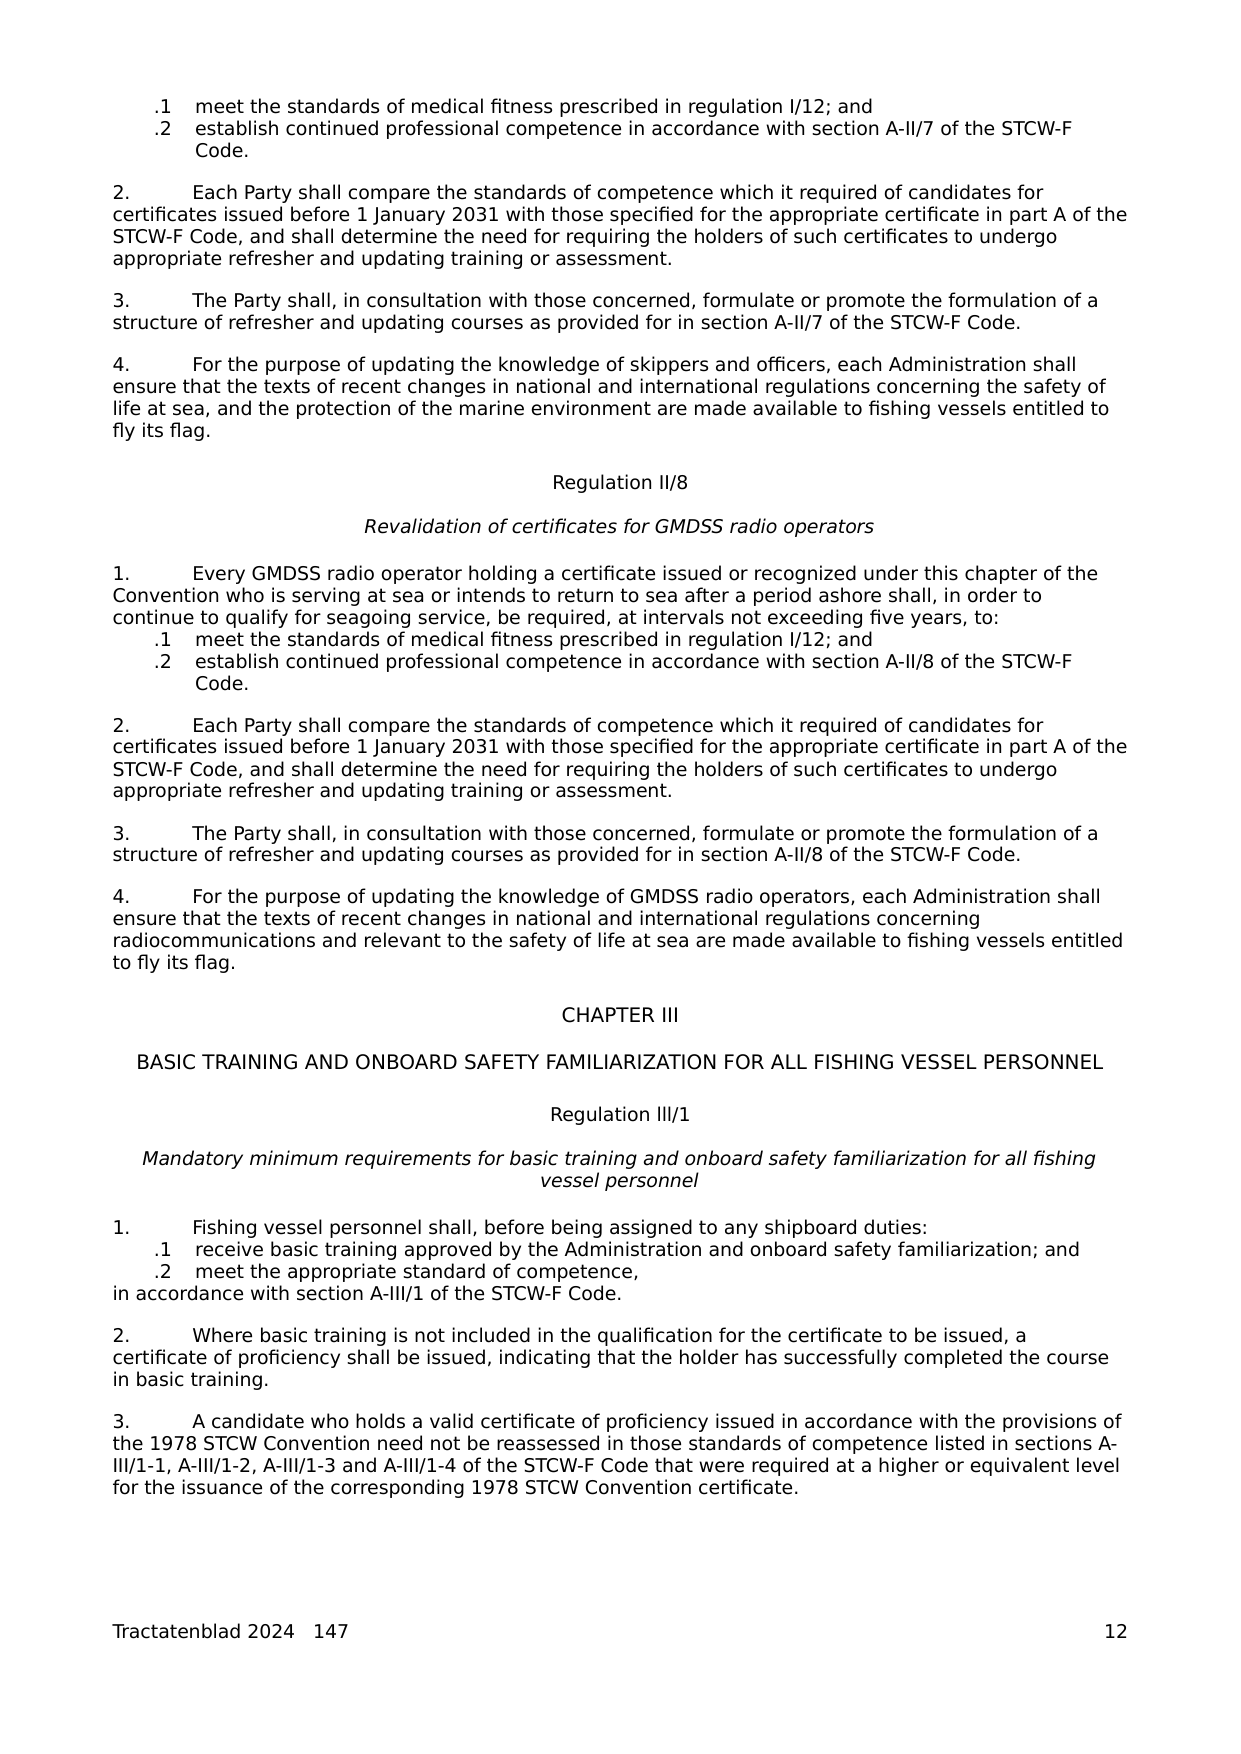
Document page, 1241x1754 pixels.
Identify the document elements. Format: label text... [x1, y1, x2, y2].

text 3. The Party shall, in consultation with those concerned, formulate or promote the formulation of a structure of refresher and updating courses as provided for in section A-II/8 of the STCW-F Code. [112, 822, 1128, 866]
text 3. A candidate who holds a valid certificate of proficiency issued in accordance with the provisions of the 1978 STCW Convention need not be reassessed in those standards of competence listed in sections A-III/1-1, A-III/1-2, A-III/1-3 and A-III/1-4 of the STCW-F Code that were required at a higher or equivalent level for the issuance of the corresponding 1978 STCW Convention certificate. [112, 1411, 1128, 1499]
text 1. Every GMDSS radio operator holding a certificate issued or recognized under this chapter of the Convention who is serving at sea or intends to return to sea after a period ashore shall, in order to continue to qualify for seagoing service, be required, at intervals not exceeding five years, to: [112, 563, 1128, 628]
text .2 establish continued professional competence in accordance with section A-II/7 of the STCW-F Code. [153, 118, 1128, 162]
text .2 meet the appropriate standard of competence, [153, 1261, 1128, 1283]
subtitle Regulation II/8 Revalidation of certificates for GMDSS radio operators [112, 472, 1128, 538]
text .1 meet the standards of medical fitness prescribed in regulation I/12; and [153, 628, 1128, 651]
text 3. The Party shall, in consultation with those concerned, formulate or promote the formulation of a structure of refresher and updating courses as provided for in section A-II/7 of the STCW-F Code. [112, 290, 1128, 334]
text .2 establish continued professional competence in accordance with section A-II/8 of the STCW-F Code. [153, 651, 1128, 694]
text 1. Fishing vessel personnel shall, before being assigned to any shipboard duties: [112, 1217, 1128, 1239]
text in accordance with section A-III/1 of the STCW-F Code. [112, 1283, 1128, 1305]
text .1 meet the standards of medical fitness prescribed in regulation I/12; and [153, 96, 1128, 118]
text 2. Each Party shall compare the standards of competence which it required of candidates for certificates issued before 1 January 2031 with those specified for the appropriate certificate in part A of the STCW-F Code, and shall determine the need for requiring the holders of such certificates to undergo appropriate refresher and updating training or assessment. [112, 182, 1128, 270]
text 2. Where basic training is not included in the qualification for the certificate to be issued, a certificate of proficiency shall be issued, indicating that the holder has successfully completed the course in basic training. [112, 1325, 1128, 1391]
subtitle CHAPTER III BASIC TRAINING AND ONBOARD SAFETY FAMILIARIZATION FOR ALL FISHING VESSEL PERSONNEL [112, 1004, 1128, 1074]
subtitle Regulation lll/1 Mandatory minimum requirements for basic training and onboard safety familiarization for all fishing vessel personnel [112, 1104, 1128, 1192]
text 2. Each Party shall compare the standards of competence which it required of candidates for certificates issued before 1 January 2031 with those specified for the appropriate certificate in part A of the STCW-F Code, and shall determine the need for requiring the holders of such certificates to undergo appropriate refresher and updating training or assessment. [112, 714, 1128, 802]
text 4. For the purpose of updating the knowledge of skippers and officers, each Administration shall ensure that the texts of recent changes in national and international regulations concerning the safety of life at sea, and the protection of the marine environment are made available to fishing vessels entitled to fly its flag. [112, 354, 1128, 442]
text 4. For the purpose of updating the knowledge of GMDSS radio operators, each Administration shall ensure that the texts of recent changes in national and international regulations concerning radiocommunications and relevant to the safety of life at sea are made available to fishing vessels entitled to fly its flag. [112, 886, 1128, 974]
text .1 receive basic training approved by the Administration and onboard safety familiarization; and [153, 1239, 1128, 1261]
